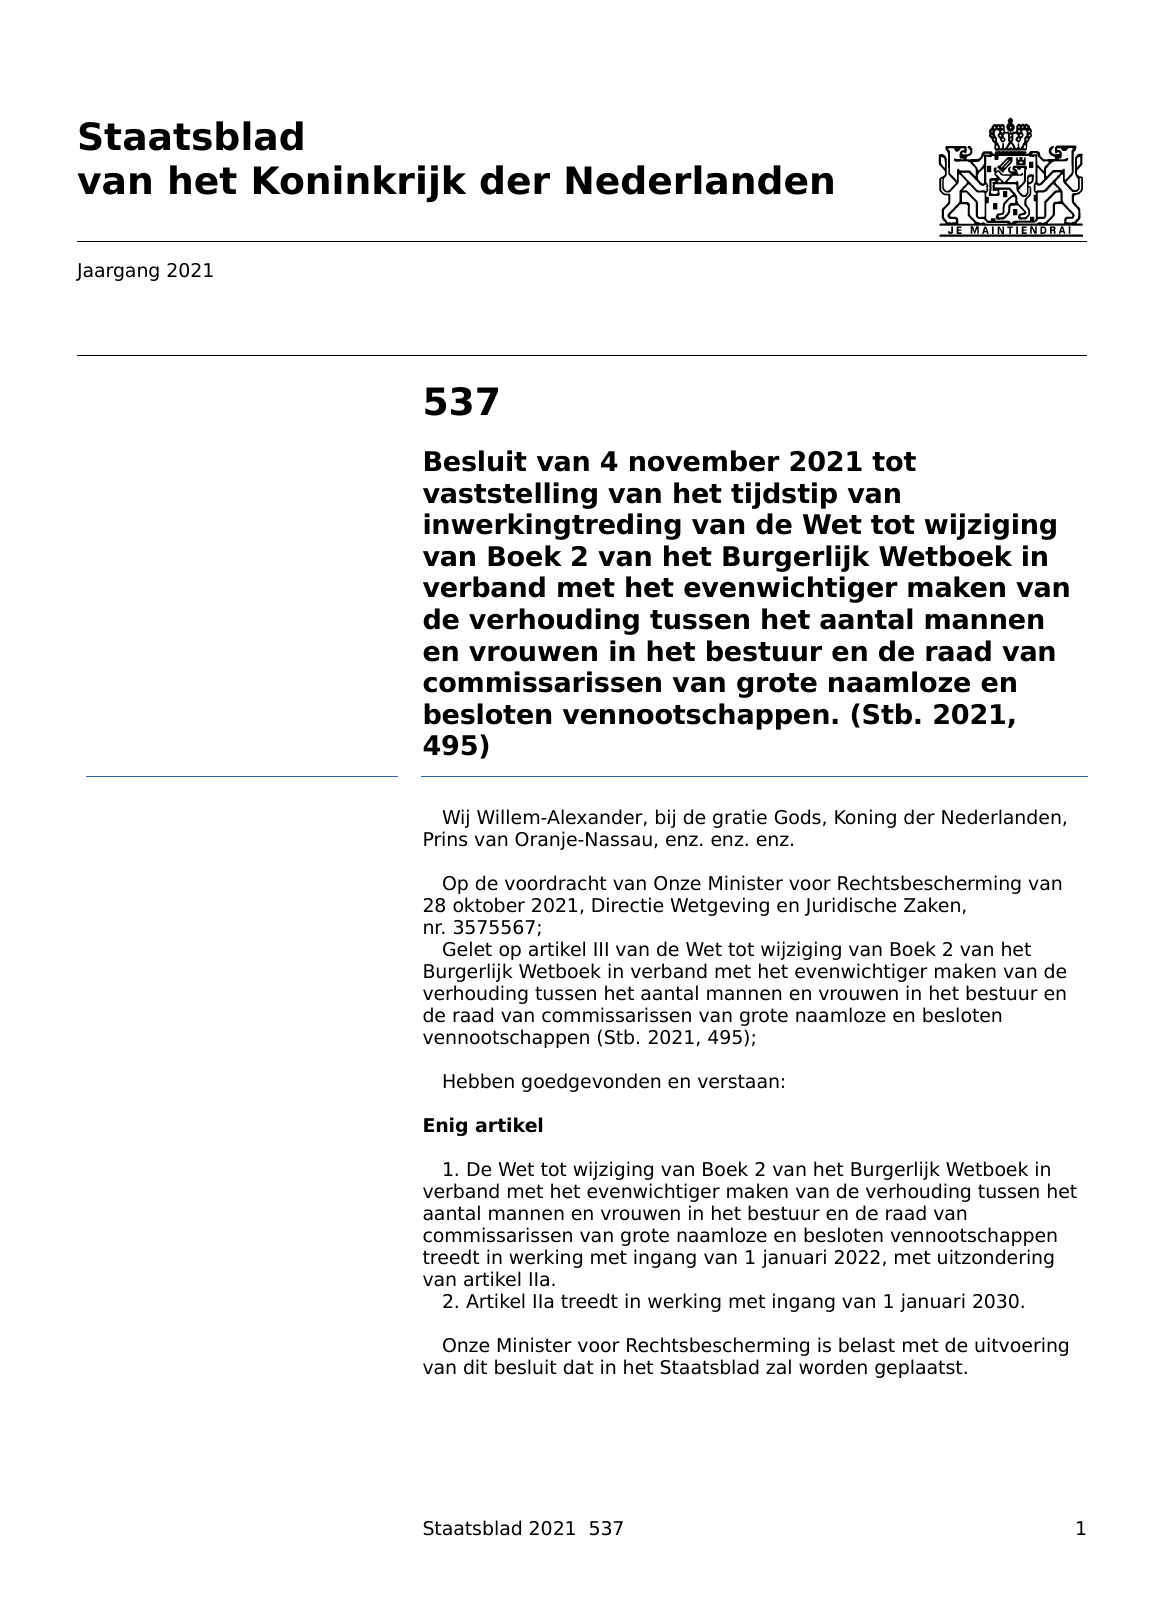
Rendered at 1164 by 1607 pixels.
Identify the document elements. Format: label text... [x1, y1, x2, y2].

table_cell Jaargang 2021 [77, 242, 1087, 355]
picture [936, 115, 1087, 240]
table_header [886, 100, 1087, 241]
text 2. Artikel IIa treedt in werking met ingang van 1 januari 2030. [422, 1291, 1087, 1313]
text Besluit van 4 november 2021 tot vaststelling van het tijdstip van inwerkingtreding van de Wet tot wijziging van Boek 2 van het Burgerlijk Wetboek in verband met het evenwichtiger maken van de verhouding tussen het aantal mannen en vrouwen in het bestuur en de raad van commissarissen van grote naamloze en besloten vennootschappen. (Stb. 2021, 495) [422, 447, 1087, 762]
text Wij Willem-Alexander, bij de gratie Gods, Koning der Nederlanden, Prins van Oranje-Nassau, enz. enz. enz. [422, 807, 1087, 851]
text 1. De Wet tot wijziging van Boek 2 van het Burgerlijk Wetboek in verband met het evenwichtiger maken van de verhouding tussen het aantal mannen en vrouwen in het bestuur en de raad van commissarissen van grote naamloze en besloten vennootschappen treedt in werking met ingang van 1 januari 2022, met uitzondering van artikel IIa. [422, 1159, 1087, 1291]
subtitle Enig artikel [422, 1115, 1087, 1137]
text Gelet op artikel III van de Wet tot wijziging van Boek 2 van het Burgerlijk Wetboek in verband met het evenwichtiger maken van de verhouding tussen het aantal mannen en vrouwen in het bestuur en de raad van commissarissen van grote naamloze en besloten vennootschappen (Stb. 2021, 495); [422, 939, 1087, 1048]
text Hebben goedgevonden en verstaan: [422, 1071, 1087, 1093]
text Onze Minister voor Rechtsbescherming is belast met de uitvoering van dit besluit dat in het Staatsblad zal worden geplaatst. [422, 1335, 1087, 1379]
table_header Staatsblad van het Koninkrijk der Nederlanden [77, 100, 886, 241]
text Op de voordracht van Onze Minister voor Rechtsbescherming van 28 oktober 2021, Directie Wetgeving en Juridische Zaken, nr. 3575567; [422, 873, 1087, 939]
subtitle 537 [422, 381, 1087, 424]
